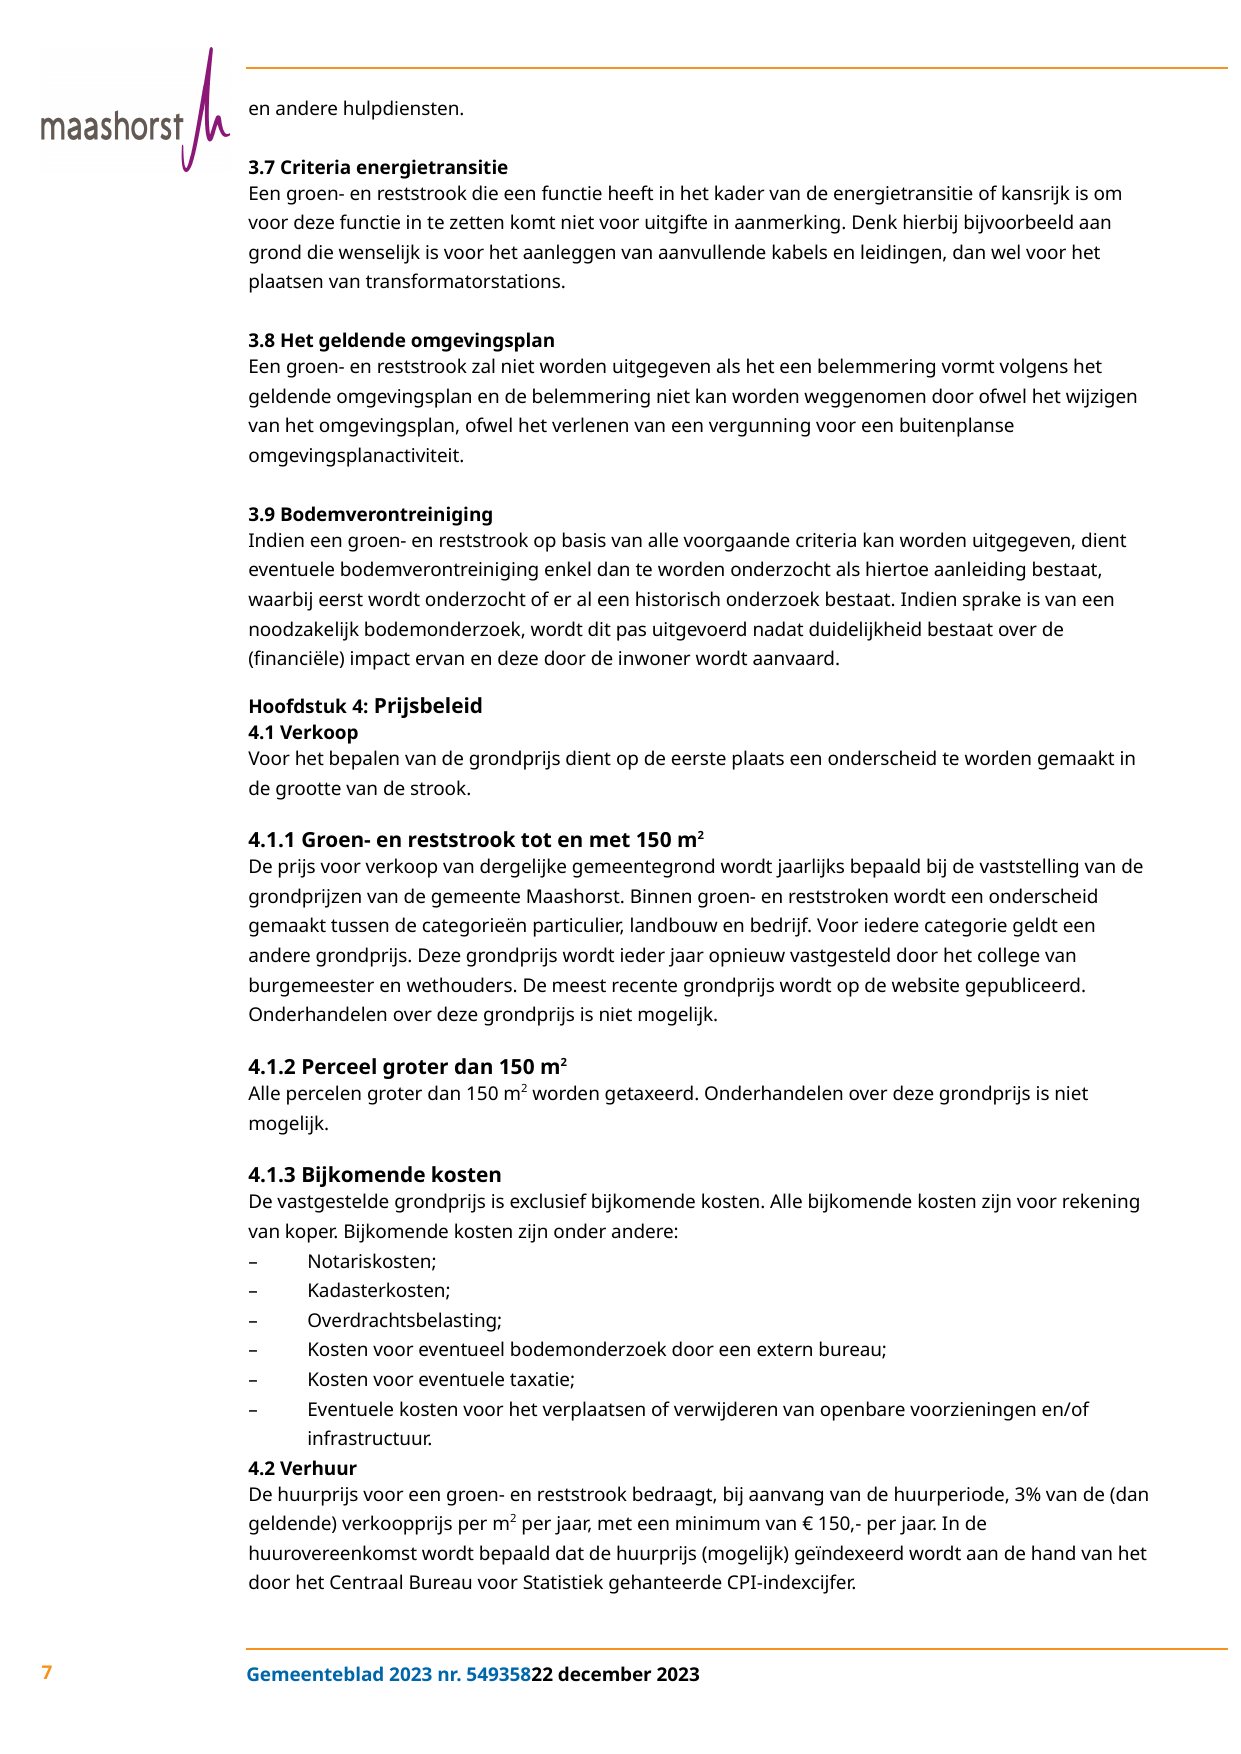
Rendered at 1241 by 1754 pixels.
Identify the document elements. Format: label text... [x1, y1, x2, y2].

text 4.1.3 Bijkomende kosten [248, 1160, 1152, 1189]
list Overdrachtsbelasting; [248, 1307, 1152, 1333]
text Alle percelen groter dan 150 m2 worden getaxeerd. Onderhandelen over deze grondprijs is niet mogelijk. [248, 1080, 1152, 1136]
list Kosten voor eventueel bodemonderzoek door een extern bureau; [248, 1337, 1152, 1362]
list Kosten voor eventuele taxatie; [248, 1366, 1152, 1392]
text 4.1.1 Groen- en reststrook tot en met 150 m2 [248, 825, 1152, 853]
text 4.1 Verkoop [248, 719, 1152, 745]
text en andere hulpdiensten. [248, 95, 1152, 121]
list Kadasterkosten; [248, 1277, 1152, 1303]
list Notariskosten; [248, 1248, 1152, 1274]
text Indien een groen- en reststrook op basis van alle voorgaande criteria kan worden uitgegeven, dient eventuele bodemverontreiniging enkel dan te worden onderzocht als hiertoe aanleiding bestaat, waarbij eerst wordt onderzocht of er al een historisch onderzoek bestaat. Indien sprake is van een noodzakelijk bodemonderzoek, wordt dit pas uitgevoerd nadat duidelijkheid bestaat over de (financiële) impact ervan en deze door de inwoner wordt aanvaard. [248, 527, 1152, 671]
picture [41, 47, 231, 172]
list Eventuele kosten voor het verplaatsen of verwijderen van openbare voorzieningen en/of infrastructuur. [248, 1396, 1152, 1451]
text 3.8 Het geldende omgevingsplan [248, 328, 1152, 353]
text De prijs voor verkoop van dergelijke gemeentegrond wordt jaarlijks bepaald bij de vaststelling van de grondprijzen van de gemeente Maashorst. Binnen groen- en reststroken wordt een onderscheid gemaakt tussen de categorieën particulier, landbouw en bedrijf. Voor iedere categorie geldt een andere grondprijs. Deze grondprijs wordt ieder jaar opnieuw vastgesteld door het college van burgemeester en wethouders. De meest recente grondprijs wordt op de website gepubliceerd. Onderhandelen over deze grondprijs is niet mogelijk. [248, 853, 1152, 1027]
text Voor het bepalen van de grondprijs dient op de eerste plaats een onderscheid te worden gemaakt in de grootte van de strook. [248, 745, 1152, 800]
text Hoofdstuk 4: Prijsbeleid [248, 691, 1152, 719]
text Een groen- en reststrook zal niet worden uitgegeven als het een belemmering vormt volgens het geldende omgevingsplan en de belemmering niet kan worden weggenomen door ofwel het wijzigen van het omgevingsplan, ofwel het verlenen van een vergunning voor een buitenplanse omgevingsplanactiviteit. [248, 353, 1152, 468]
text 3.9 Bodemverontreiniging [248, 501, 1152, 527]
text 4.1.2 Perceel groter dan 150 m2 [248, 1052, 1152, 1080]
text 4.2 Verhuur [248, 1455, 1152, 1481]
text De vastgestelde grondprijs is exclusief bijkomende kosten. Alle bijkomende kosten zijn voor rekening van koper. Bijkomende kosten zijn onder andere: [248, 1189, 1152, 1244]
text 3.7 Criteria energietransitie [248, 154, 1152, 180]
text Een groen- en reststrook die een functie heeft in het kader van de energietransitie of kansrijk is om voor deze functie in te zetten komt niet voor uitgifte in aanmerking. Denk hierbij bijvoorbeeld aan grond die wenselijk is voor het aanleggen van aanvullende kabels en leidingen, dan wel voor het plaatsen van transformatorstations. [248, 180, 1152, 294]
text De huurprijs voor een groen- en reststrook bedraagt, bij aanvang van de huurperiode, 3% van de (dan geldende) verkoopprijs per m2 per jaar, met een minimum van € 150,- per jaar. In de huurovereenkomst wordt bepaald dat de huurprijs (mogelijk) geïndexeerd wordt aan de hand van het door het Centraal Bureau voor Statistiek gehanteerde CPI-indexcijfer. [248, 1481, 1152, 1595]
